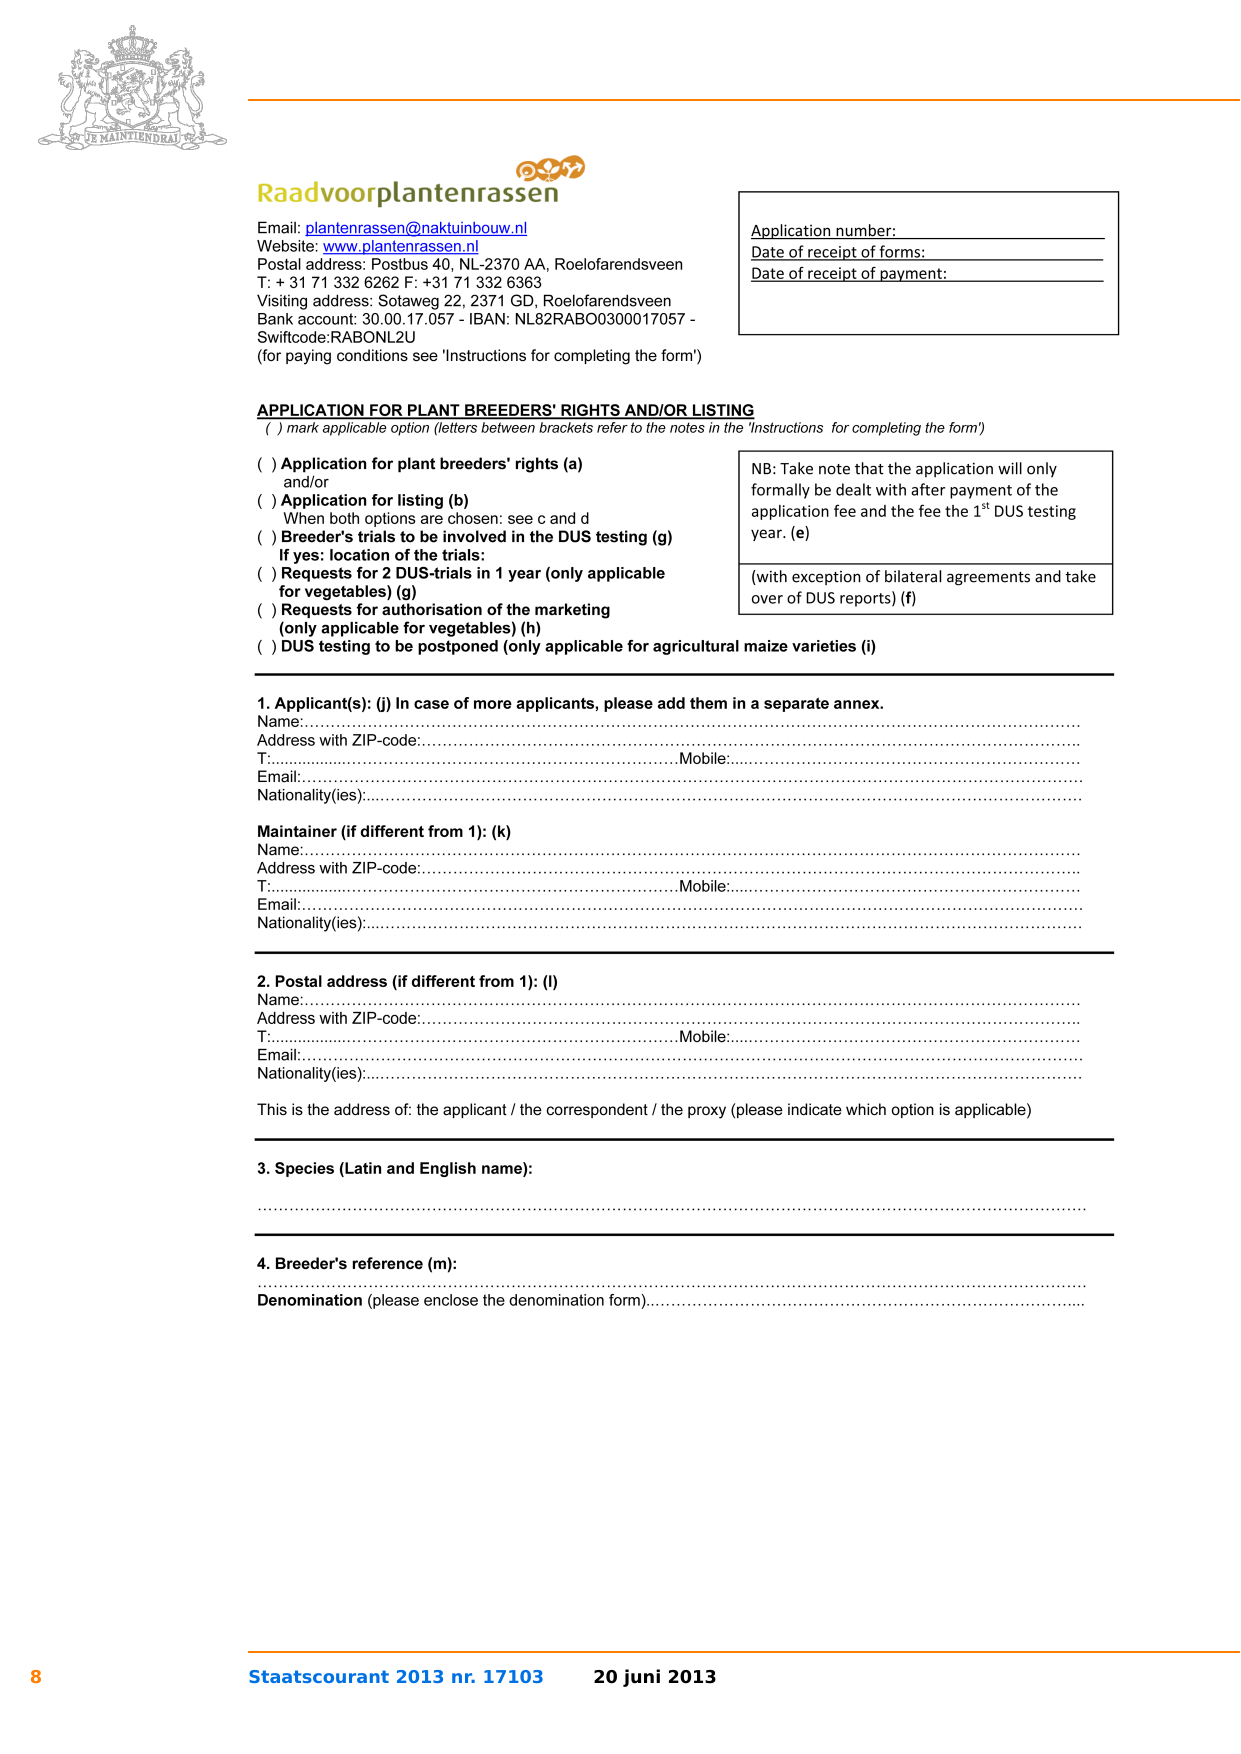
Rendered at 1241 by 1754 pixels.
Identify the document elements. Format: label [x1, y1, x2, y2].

picture [38, 25, 227, 150]
picture [248, 151, 1134, 1310]
